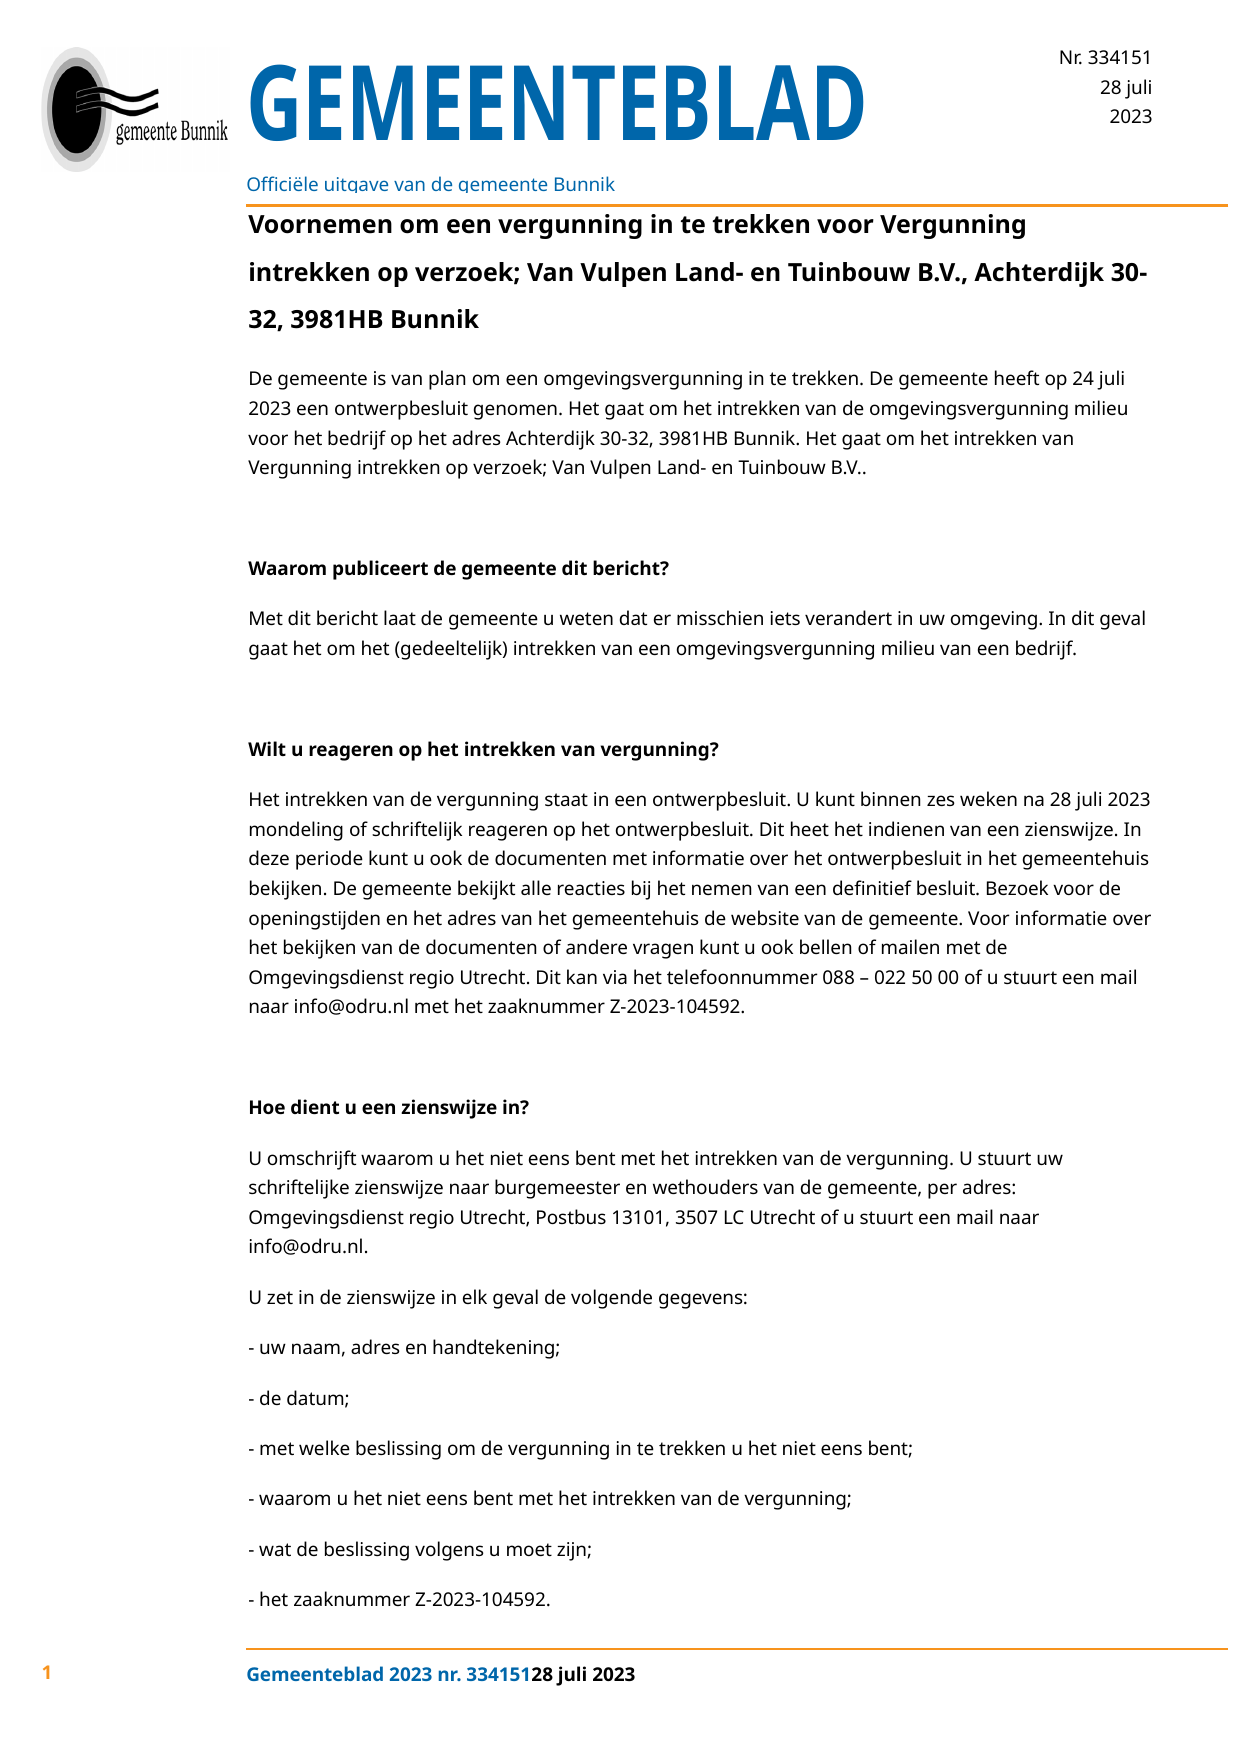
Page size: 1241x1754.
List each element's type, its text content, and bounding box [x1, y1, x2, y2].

text - uw naam, adres en handtekening; [248, 1334, 1152, 1360]
picture [41, 47, 231, 172]
text Hoe dient u een zienswijze in? [248, 1094, 1152, 1120]
text U omschrijft waarom u het niet eens bent met het intrekken van de vergunning. U stuurt uw schriftelijke zienswijze naar burgemeester en wethouders van de gemeente, per adres: Omgevingsdienst regio Utrecht, Postbus 13101, 3507 LC Utrecht of u stuurt een mail naar info@odru.nl. [248, 1145, 1152, 1259]
text - met welke beslissing om de vergunning in te trekken u het niet eens bent; [248, 1435, 1152, 1461]
text De gemeente is van plan om een omgevingsvergunning in te trekken. De gemeente heeft op 24 juli 2023 een ontwerpbesluit genomen. Het gaat om het intrekken van de omgevingsvergunning milieu voor het bedrijf op het adres Achterdijk 30-32, 3981HB Bunnik. Het gaat om het intrekken van Vergunning intrekken op verzoek; Van Vulpen Land- en Tuinbouw B.V.. [248, 366, 1152, 480]
text Wilt u reageren op het intrekken van vergunning? [248, 736, 1152, 762]
text Met dit bericht laat de gemeente u weten dat er misschien iets verandert in uw omgeving. In dit geval gaat het om het (gedeeltelijk) intrekken van een omgevingsvergunning milieu van een bedrijf. [248, 606, 1152, 661]
text - waarom u het niet eens bent met het intrekken van de vergunning; [248, 1486, 1152, 1511]
text - wat de beslissing volgens u moet zijn; [248, 1536, 1152, 1562]
text - de datum; [248, 1385, 1152, 1410]
text U zet in de zienswijze in elk geval de volgende gegevens: [248, 1284, 1152, 1309]
text Voornemen om een vergunning in te trekken voor Vergunning intrekken op verzoek; Van Vulpen Land- en Tuinbouw B.V., Achterdijk 30-32, 3981HB Bunnik [248, 207, 1152, 336]
text Waarom publiceert de gemeente dit bericht? [248, 555, 1152, 581]
text Het intrekken van de vergunning staat in een ontwerpbesluit. U kunt binnen zes weken na 28 juli 2023 mondeling of schriftelijk reageren op het ontwerpbesluit. Dit heet het indienen van een zienswijze. In deze periode kunt u ook de documenten met informatie over het ontwerpbesluit in het gemeentehuis bekijken. De gemeente bekijkt alle reacties bij het nemen van een definitief besluit. Bezoek voor de openingstijden en het adres van het gemeentehuis de website van de gemeente. Voor informatie over het bekijken van de documenten of andere vragen kunt u ook bellen of mailen met de Omgevingsdienst regio Utrecht. Dit kan via het telefoonnummer 088 – 022 50 00 of u stuurt een mail naar info@odru.nl met het zaaknummer Z-2023-104592. [248, 786, 1152, 1019]
text - het zaaknummer Z-2023-104592. [248, 1586, 1152, 1612]
